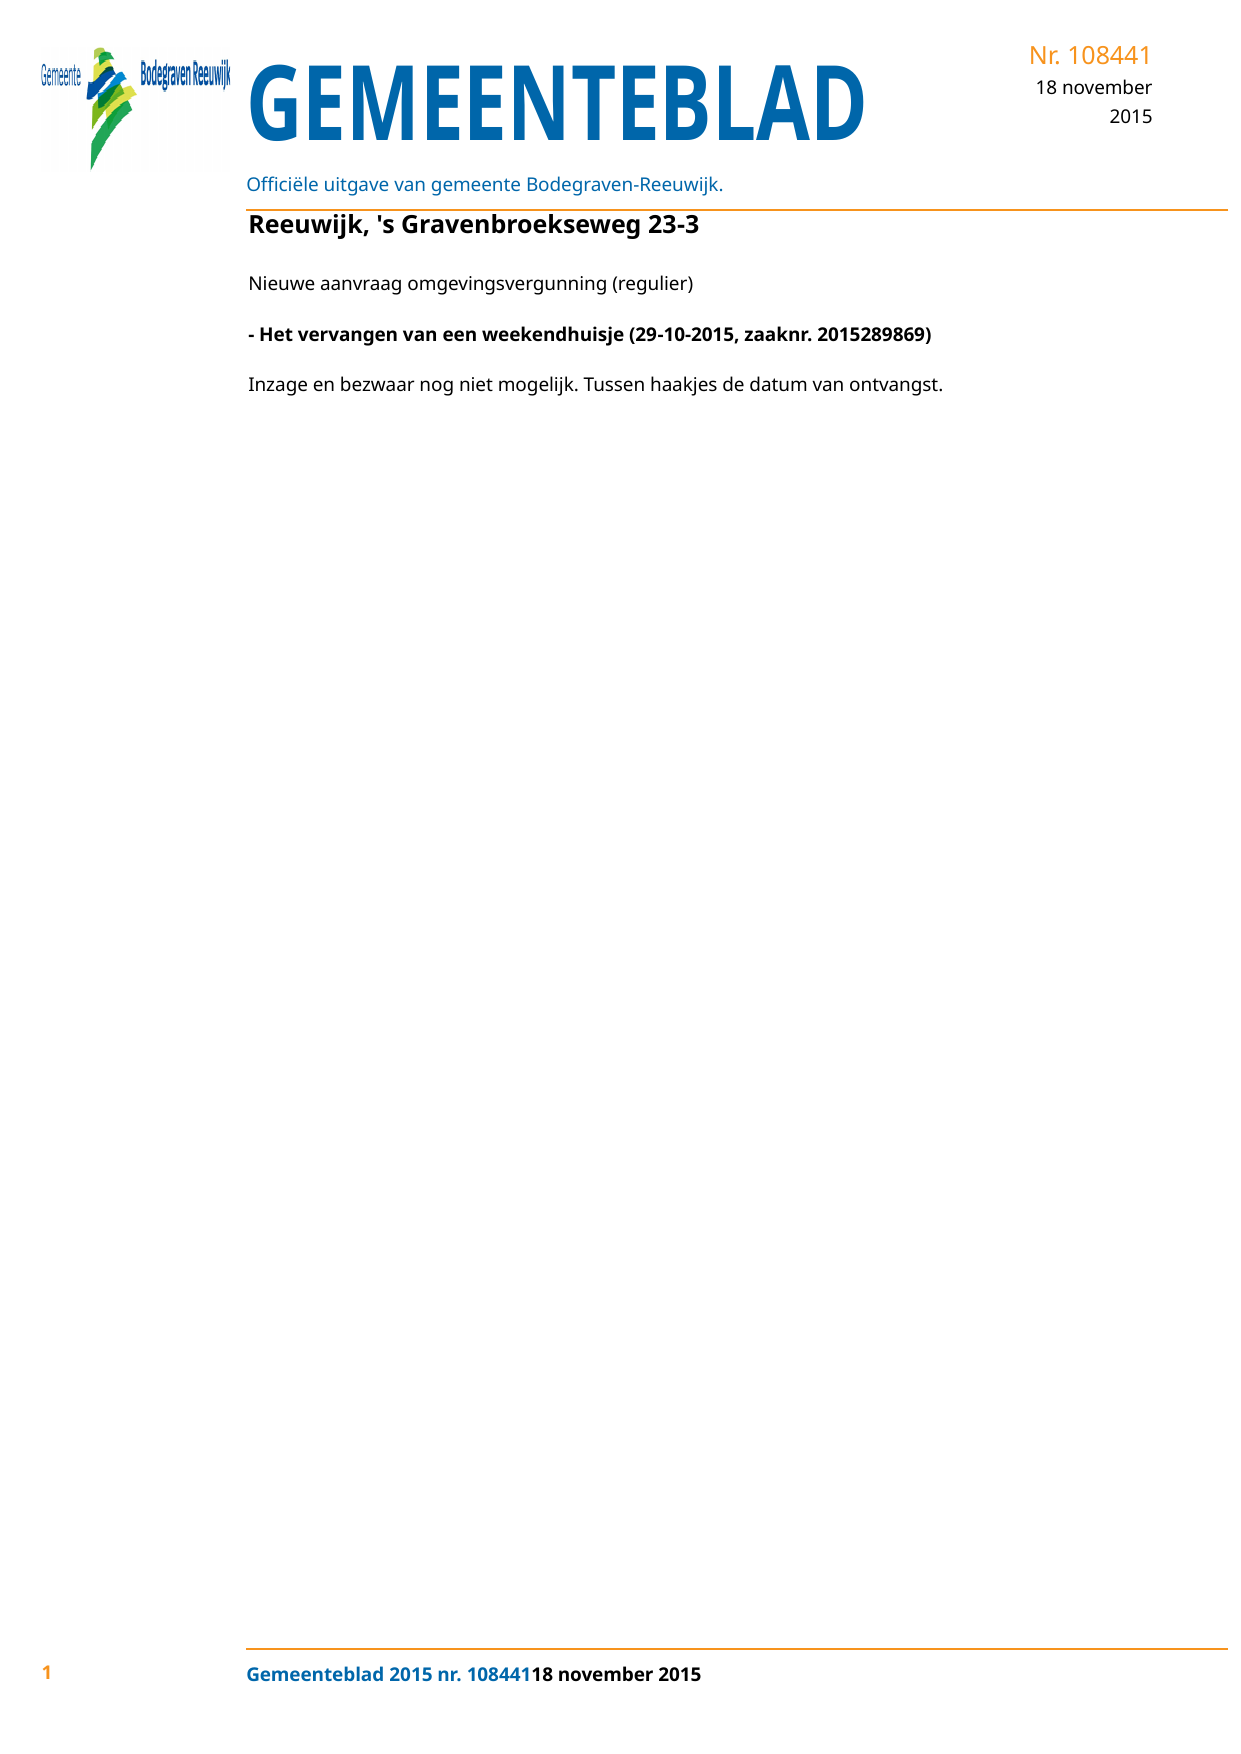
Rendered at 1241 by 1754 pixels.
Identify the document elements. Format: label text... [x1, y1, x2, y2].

text Reeuwijk, 's Gravenbroekseweg 23‑3 [248, 211, 1152, 241]
text Nieuwe aanvraag omgevingsvergunning (regulier) [248, 270, 1152, 296]
text Inzage en bezwaar nog niet mogelijk. Tussen haakjes de datum van ontvangst. [248, 371, 1152, 397]
picture [41, 47, 231, 172]
text - Het vervangen van een weekendhuisje (29‑10‑2015, zaaknr. 2015289869) [248, 321, 1152, 346]
